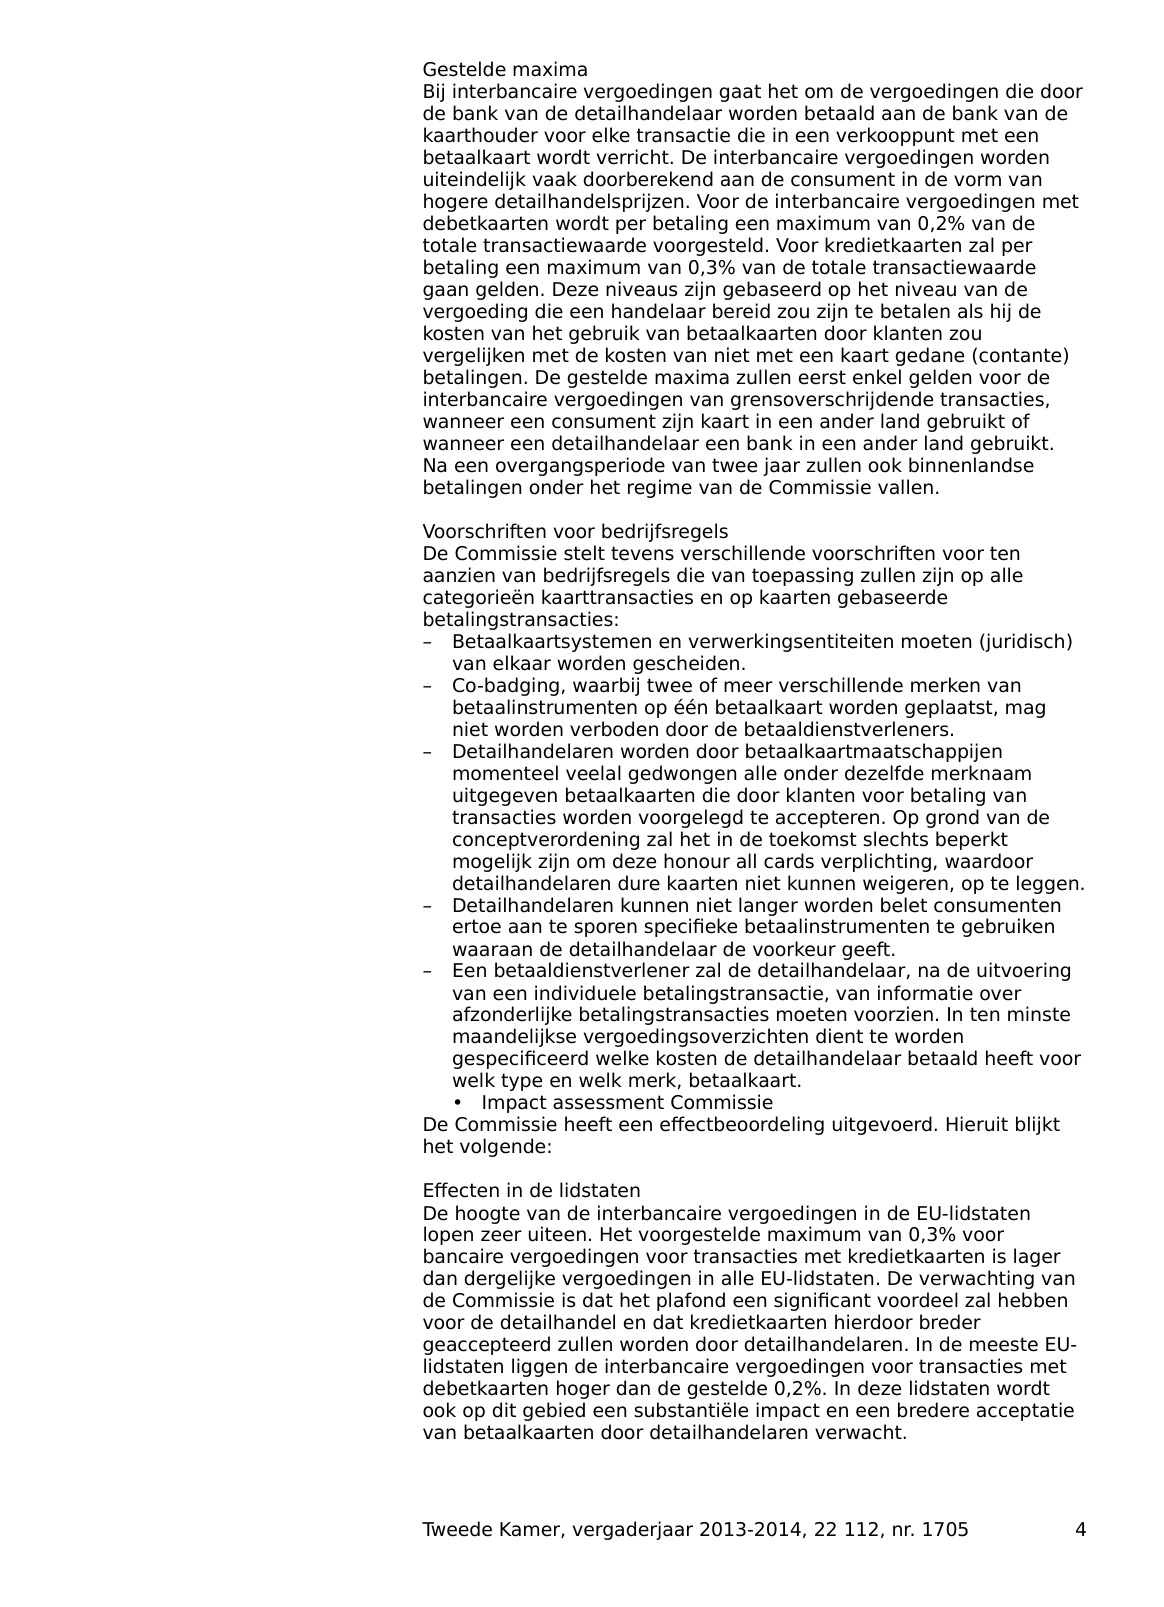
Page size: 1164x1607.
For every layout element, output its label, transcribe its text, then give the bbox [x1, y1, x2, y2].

text Voorschriften voor bedrijfsregels [422, 521, 1087, 543]
text De Commissie stelt tevens verschillende voorschriften voor ten aanzien van bedrijfsregels die van toepassing zullen zijn op alle categorieën kaarttransacties en op kaarten gebaseerde betalingstransacties: [422, 543, 1087, 631]
text Bij interbancaire vergoedingen gaat het om de vergoedingen die door de bank van de detailhandelaar worden betaald aan de bank van de kaarthouder voor elke transactie die in een verkooppunt met een betaalkaart wordt verricht. De interbancaire vergoedingen worden uiteindelijk vaak doorberekend aan de consument in de vorm van hogere detailhandelsprijzen. Voor de interbancaire vergoedingen met debetkaarten wordt per betaling een maximum van 0,2% van de totale transactiewaarde voorgesteld. Voor kredietkaarten zal per betaling een maximum van 0,3% van de totale transactiewaarde gaan gelden. Deze niveaus zijn gebaseerd op het niveau van de vergoeding die een handelaar bereid zou zijn te betalen als hij de kosten van het gebruik van betaalkaarten door klanten zou vergelijken met de kosten van niet met een kaart gedane (contante) betalingen. De gestelde maxima zullen eerst enkel gelden voor de interbancaire vergoedingen van grensoverschrijdende transacties, wanneer een consument zijn kaart in een ander land gebruikt of wanneer een detailhandelaar een bank in een ander land gebruikt. Na een overgangsperiode van twee jaar zullen ook binnenlandse betalingen onder het regime van de Commissie vallen. [422, 81, 1087, 499]
text De hoogte van de interbancaire vergoedingen in de EU-lidstaten lopen zeer uiteen. Het voorgestelde maximum van 0,3% voor bancaire vergoedingen voor transacties met kredietkaarten is lager dan dergelijke vergoedingen in alle EU-lidstaten. De verwachting van de Commissie is dat het plafond een significant voordeel zal hebben voor de detailhandel en dat kredietkaarten hierdoor breder geaccepteerd zullen worden door detailhandelaren. In de meeste EU-lidstaten liggen de interbancaire vergoedingen voor transacties met debetkaarten hoger dan de gestelde 0,2%. In deze lidstaten wordt ook op dit gebied een substantiële impact en een bredere acceptatie van betaalkaarten door detailhandelaren verwacht. [422, 1202, 1087, 1444]
text – Een betaaldienstverlener zal de detailhandelaar, na de uitvoering van een individuele betalingstransactie, van informatie over afzonderlijke betalingstransacties moeten voorzien. In ten minste maandelijkse vergoedingsoverzichten dient te worden gespecificeerd welke kosten de detailhandelaar betaald heeft voor welk type en welk merk, betaalkaart. [422, 960, 1087, 1092]
text – Detailhandelaren worden door betaalkaartmaatschappijen momenteel veelal gedwongen alle onder dezelfde merknaam uitgegeven betaalkaarten die door klanten voor betaling van transacties worden voorgelegd te accepteren. Op grond van de conceptverordening zal het in de toekomst slechts beperkt mogelijk zijn om deze honour all cards verplichting, waardoor detailhandelaren dure kaarten niet kunnen weigeren, op te leggen. [422, 741, 1087, 894]
text – Betaalkaartsystemen en verwerkingsentiteiten moeten (juridisch) van elkaar worden gescheiden. [422, 631, 1087, 675]
text De Commissie heeft een effectbeoordeling uitgevoerd. Hieruit blijkt het volgende: [422, 1114, 1087, 1158]
text – Co-badging, waarbij twee of meer verschillende merken van betaalinstrumenten op één betaalkaart worden geplaatst, mag niet worden verboden door de betaaldienstverleners. [422, 675, 1087, 741]
text – Detailhandelaren kunnen niet langer worden belet consumenten ertoe aan te sporen specifieke betaalinstrumenten te gebruiken waaraan de detailhandelaar de voorkeur geeft. [422, 894, 1087, 960]
text Effecten in de lidstaten [422, 1180, 1087, 1202]
text • Impact assessment Commissie [452, 1092, 1087, 1114]
text Gestelde maxima [422, 59, 1087, 81]
